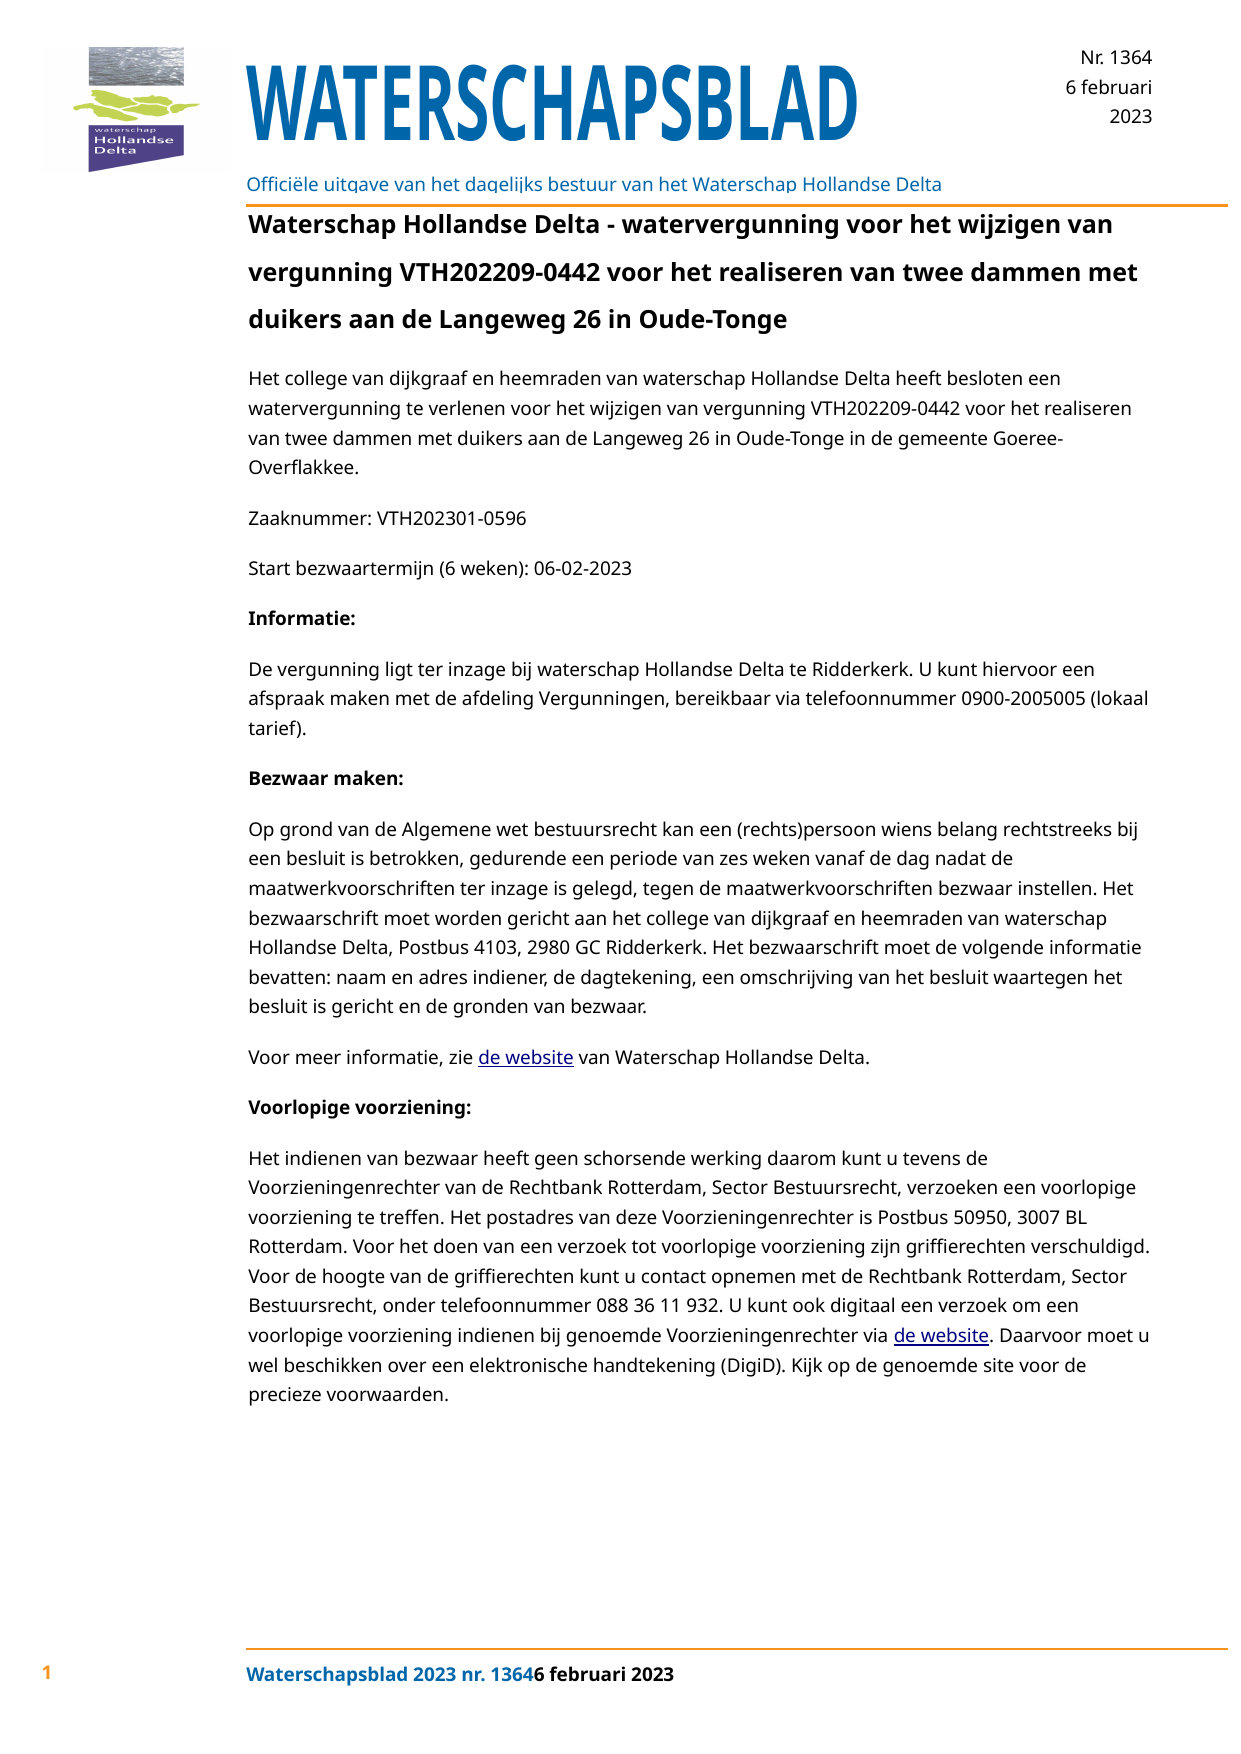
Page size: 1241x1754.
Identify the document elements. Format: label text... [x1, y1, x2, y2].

text Op grond van de Algemene wet bestuursrecht kan een (rechts)persoon wiens belang rechtstreeks bij een besluit is betrokken, gedurende een periode van zes weken vanaf de dag nadat de maatwerkvoorschriften ter inzage is gelegd, tegen de maatwerkvoorschriften bezwaar instellen. Het bezwaarschrift moet worden gericht aan het college van dijkgraaf en heemraden van waterschap Hollandse Delta, Postbus 4103, 2980 GC Ridderkerk. Het bezwaarschrift moet de volgende informatie bevatten: naam en adres indiener, de dagtekening, een omschrijving van het besluit waartegen het besluit is gericht en de gronden van bezwaar. [248, 816, 1152, 1019]
picture [41, 47, 231, 172]
text Waterschap Hollandse Delta - watervergunning voor het wijzigen van vergunning VTH202209-0442 voor het realiseren van twee dammen met duikers aan de Langeweg 26 in Oude-Tonge [248, 207, 1152, 336]
text Voorlopige voorziening: [248, 1094, 1152, 1120]
text Het indienen van bezwaar heeft geen schorsende werking daarom kunt u tevens de Voorzieningenrechter van de Rechtbank Rotterdam, Sector Bestuursrecht, verzoeken een voorlopige voorziening te treffen. Het postadres van deze Voorzieningenrechter is Postbus 50950, 3007 BL Rotterdam. Voor het doen van een verzoek tot voorlopige voorziening zijn griffierechten verschuldigd. Voor de hoogte van de griffierechten kunt u contact opnemen met de Rechtbank Rotterdam, Sector Bestuursrecht, onder telefoonnummer 088 36 11 932. U kunt ook digitaal een verzoek om een voorlopige voorziening indienen bij genoemde Voorzieningenrechter via de website. Daarvoor moet u wel beschikken over een elektronische handtekening (DigiD). Kijk op de genoemde site voor de precieze voorwaarden. [248, 1145, 1152, 1407]
text Informatie: [248, 606, 1152, 631]
text Zaaknummer: VTH202301-0596 [248, 505, 1152, 530]
text Voor meer informatie, zie de website van Waterschap Hollandse Delta. [248, 1044, 1152, 1069]
text De vergunning ligt ter inzage bij waterschap Hollandse Delta te Ridderkerk. U kunt hiervoor een afspraak maken met de afdeling Vergunningen, bereikbaar via telefoonnummer 0900-2005005 (lokaal tarief). [248, 656, 1152, 741]
text Bezwaar maken: [248, 766, 1152, 791]
text Start bezwaartermijn (6 weken): 06-02-2023 [248, 555, 1152, 581]
text Het college van dijkgraaf en heemraden van waterschap Hollandse Delta heeft besloten een watervergunning te verlenen voor het wijzigen van vergunning VTH202209-0442 voor het realiseren van twee dammen met duikers aan de Langeweg 26 in Oude-Tonge in de gemeente Goeree-Overflakkee. [248, 366, 1152, 480]
